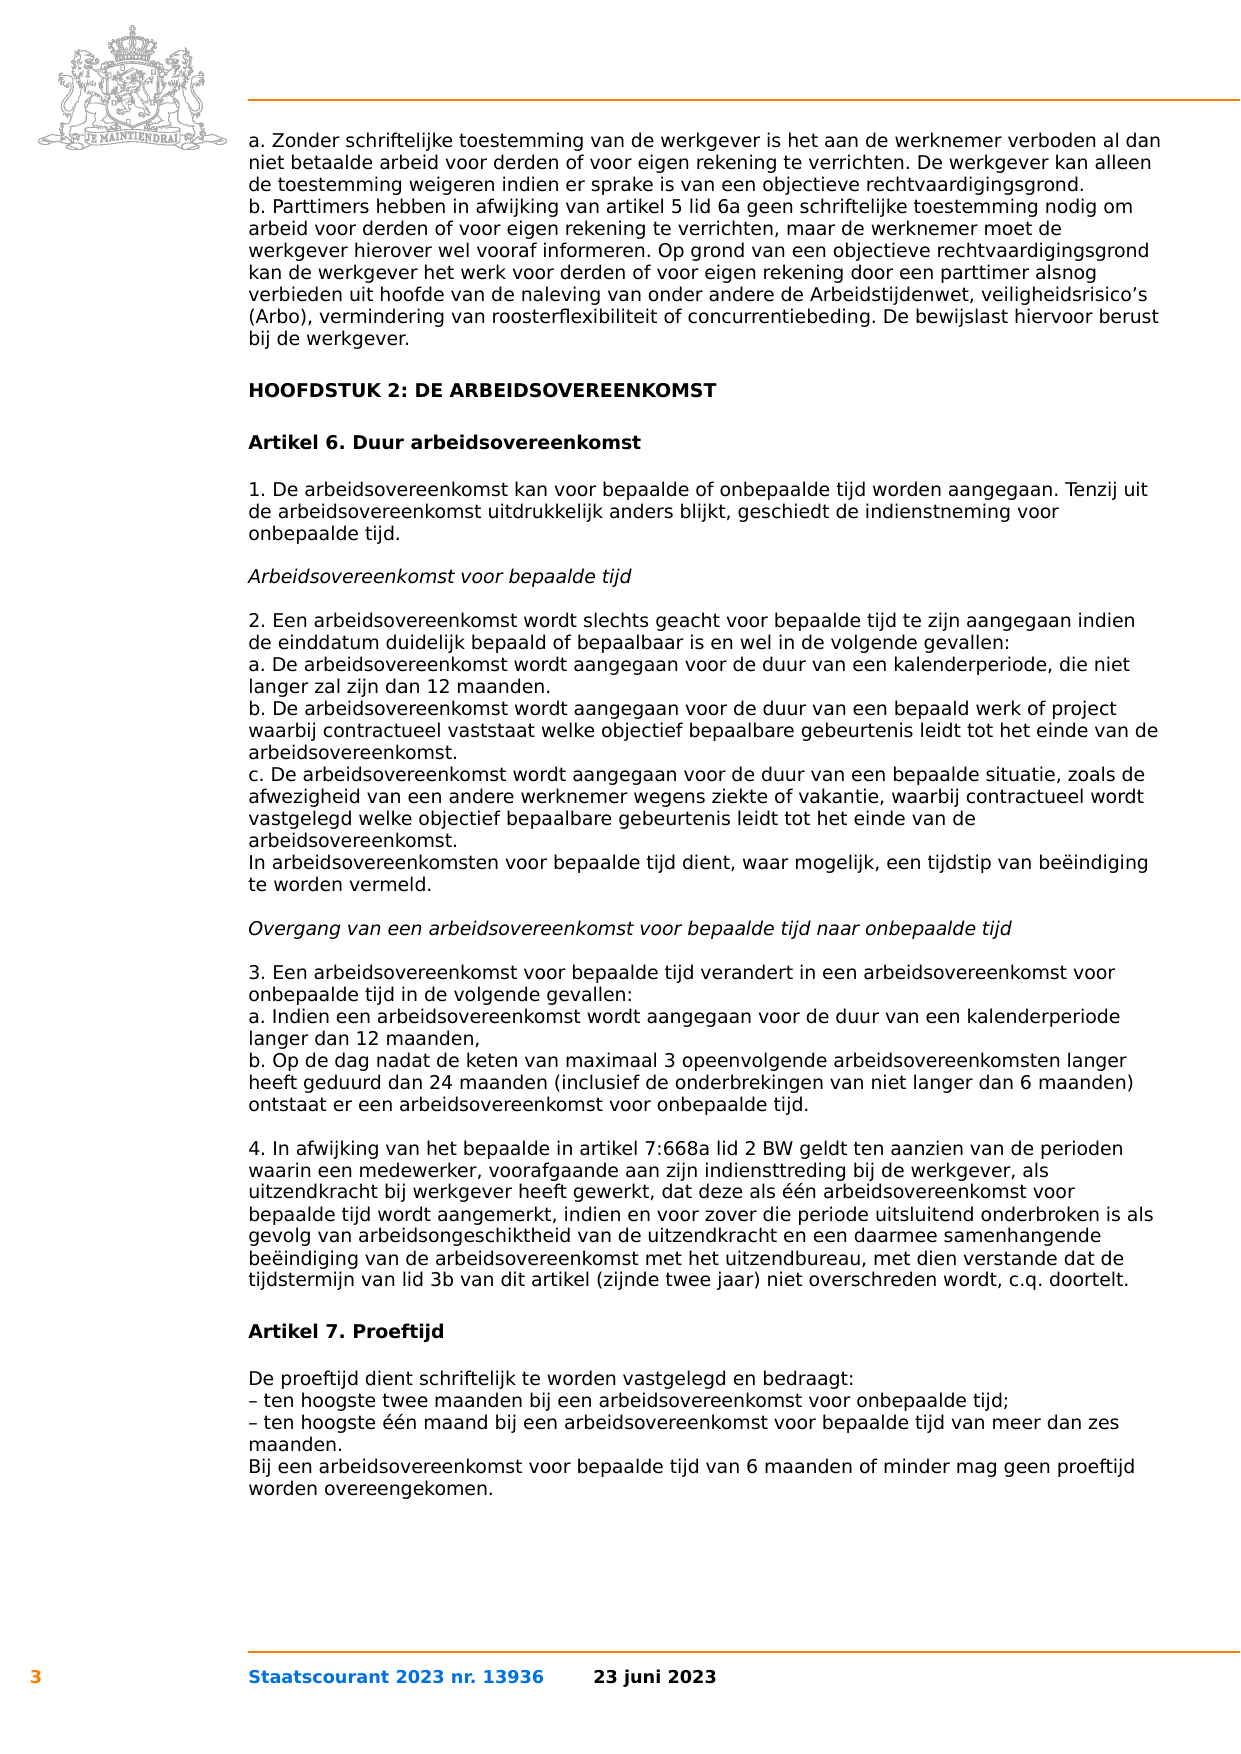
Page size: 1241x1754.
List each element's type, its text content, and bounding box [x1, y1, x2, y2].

picture [38, 25, 227, 150]
text a. Zonder schriftelijke toestemming van de werkgever is het aan de werknemer verboden al dan niet betaalde arbeid voor derden of voor eigen rekening te verrichten. De werkgever kan alleen de toestemming weigeren indien er sprake is van een objectieve rechtvaardigingsgrond. [248, 130, 1163, 196]
text – ten hoogste twee maanden bij een arbeidsovereenkomst voor onbepaalde tijd; [248, 1390, 1163, 1412]
subtitle Arbeidsovereenkomst voor bepaalde tijd [248, 566, 1163, 588]
text a. De arbeidsovereenkomst wordt aangegaan voor de duur van een kalenderperiode, die niet langer zal zijn dan 12 maanden. [248, 654, 1163, 698]
text 1. De arbeidsovereenkomst kan voor bepaalde of onbepaalde tijd worden aangegaan. Tenzij uit de arbeidsovereenkomst uitdrukkelijk anders blijkt, geschiedt de indienstneming voor onbepaalde tijd. [248, 479, 1163, 544]
text b. De arbeidsovereenkomst wordt aangegaan voor de duur van een bepaald werk of project waarbij contractueel vaststaat welke objectief bepaalbare gebeurtenis leidt tot het einde van de arbeidsovereenkomst. [248, 698, 1163, 764]
text b. Op de dag nadat de keten van maximaal 3 opeenvolgende arbeidsovereenkomsten langer heeft geduurd dan 24 maanden (inclusief de onderbrekingen van niet langer dan 6 maanden) ontstaat er een arbeidsovereenkomst voor onbepaalde tijd. [248, 1050, 1163, 1116]
text a. Indien een arbeidsovereenkomst wordt aangegaan voor de duur van een kalenderperiode langer dan 12 maanden, [248, 1006, 1163, 1050]
subtitle Overgang van een arbeidsovereenkomst voor bepaalde tijd naar onbepaalde tijd [248, 918, 1163, 940]
text – ten hoogste één maand bij een arbeidsovereenkomst voor bepaalde tijd van meer dan zes maanden. [248, 1412, 1163, 1456]
subtitle Artikel 6. Duur arbeidsovereenkomst [248, 432, 1163, 454]
text 4. In afwijking van het bepaalde in artikel 7:668a lid 2 BW geldt ten aanzien van de perioden waarin een medewerker, voorafgaande aan zijn indiensttreding bij de werkgever, als uitzendkracht bij werkgever heeft gewerkt, dat deze als één arbeidsovereenkomst voor bepaalde tijd wordt aangemerkt, indien en voor zover die periode uitsluitend onderbroken is als gevolg van arbeidsongeschiktheid van de uitzendkracht en een daarmee samenhangende beëindiging van de arbeidsovereenkomst met het uitzendbureau, met dien verstande dat de tijdstermijn van lid 3b van dit artikel (zijnde twee jaar) niet overschreden wordt, c.q. doortelt. [248, 1137, 1163, 1291]
text In arbeidsovereenkomsten voor bepaalde tijd dient, waar mogelijk, een tijdstip van beëindiging te worden vermeld. [248, 852, 1163, 896]
text De proeftijd dient schriftelijk te worden vastgelegd en bedraagt: [248, 1368, 1163, 1390]
text 3. Een arbeidsovereenkomst voor bepaalde tijd verandert in een arbeidsovereenkomst voor onbepaalde tijd in de volgende gevallen: [248, 962, 1163, 1006]
subtitle HOOFDSTUK 2: DE ARBEIDSOVEREENKOMST [248, 380, 1163, 402]
text b. Parttimers hebben in afwijking van artikel 5 lid 6a geen schriftelijke toestemming nodig om arbeid voor derden of voor eigen rekening te verrichten, maar de werknemer moet de werkgever hierover wel vooraf informeren. Op grond van een objectieve rechtvaardigingsgrond kan de werkgever het werk voor derden of voor eigen rekening door een parttimer alsnog verbieden uit hoofde van de naleving van onder andere de Arbeidstijdenwet, veiligheidsrisico’s (Arbo), vermindering van roosterflexibiliteit of concurrentiebeding. De bewijslast hiervoor berust bij de werkgever. [248, 196, 1163, 350]
text Bij een arbeidsovereenkomst voor bepaalde tijd van 6 maanden of minder mag geen proeftijd worden overeengekomen. [248, 1456, 1163, 1500]
subtitle Artikel 7. Proeftijd [248, 1321, 1163, 1343]
text 2. Een arbeidsovereenkomst wordt slechts geacht voor bepaalde tijd te zijn aangegaan indien de einddatum duidelijk bepaald of bepaalbaar is en wel in de volgende gevallen: [248, 610, 1163, 654]
text c. De arbeidsovereenkomst wordt aangegaan voor de duur van een bepaalde situatie, zoals de afwezigheid van een andere werknemer wegens ziekte of vakantie, waarbij contractueel wordt vastgelegd welke objectief bepaalbare gebeurtenis leidt tot het einde van de arbeidsovereenkomst. [248, 764, 1163, 852]
